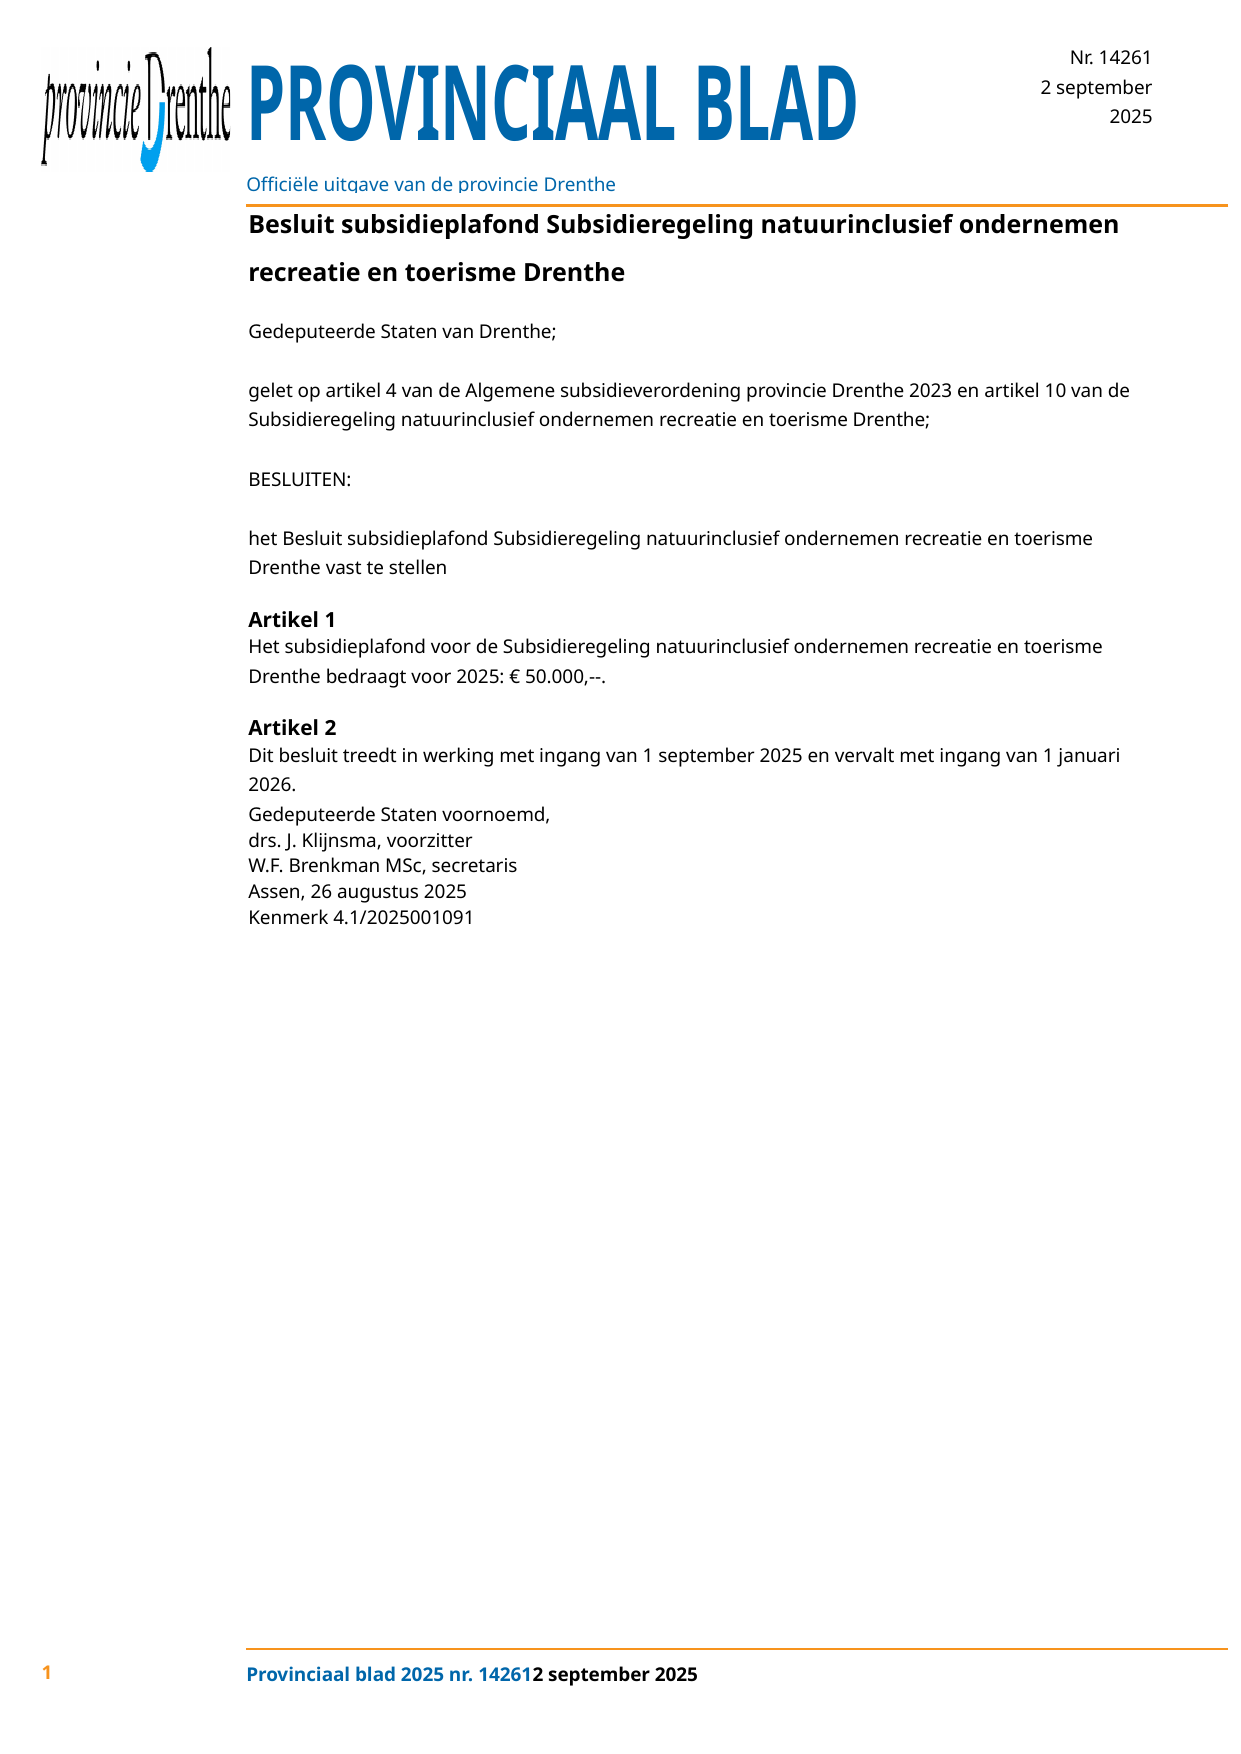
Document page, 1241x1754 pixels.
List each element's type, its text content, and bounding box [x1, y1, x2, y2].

text Gedeputeerde Staten voornoemd, [248, 801, 1152, 827]
text drs. J. Klijnsma, voorzitter [248, 827, 1152, 852]
text Kenmerk 4.1/2025001091 [248, 904, 1152, 930]
text Artikel 2 [248, 713, 1152, 742]
text Assen, 26 augustus 2025 [248, 878, 1152, 904]
picture [41, 47, 231, 172]
text Besluit subsidieplafond Subsidieregeling natuurinclusief ondernemen recreatie en toerisme Drenthe [248, 207, 1152, 288]
text Gedeputeerde Staten van Drenthe; [248, 318, 1152, 344]
text Dit besluit treedt in werking met ingang van 1 september 2025 en vervalt met ingang van 1 januari 2026. [248, 742, 1152, 797]
text BESLUITEN: [248, 466, 1152, 492]
text Artikel 1 [248, 605, 1152, 633]
text gelet op artikel 4 van de Algemene subsidieverordening provincie Drenthe 2023 en artikel 10 van de Subsidieregeling natuurinclusief ondernemen recreatie en toerisme Drenthe; [248, 377, 1152, 432]
text W.F. Brenkman MSc, secretaris [248, 852, 1152, 878]
text het Besluit subsidieplafond Subsidieregeling natuurinclusief ondernemen recreatie en toerisme Drenthe vast te stellen [248, 525, 1152, 580]
text Het subsidieplafond voor de Subsidieregeling natuurinclusief ondernemen recreatie en toerisme Drenthe bedraagt voor 2025: € 50.000,--. [248, 633, 1152, 689]
